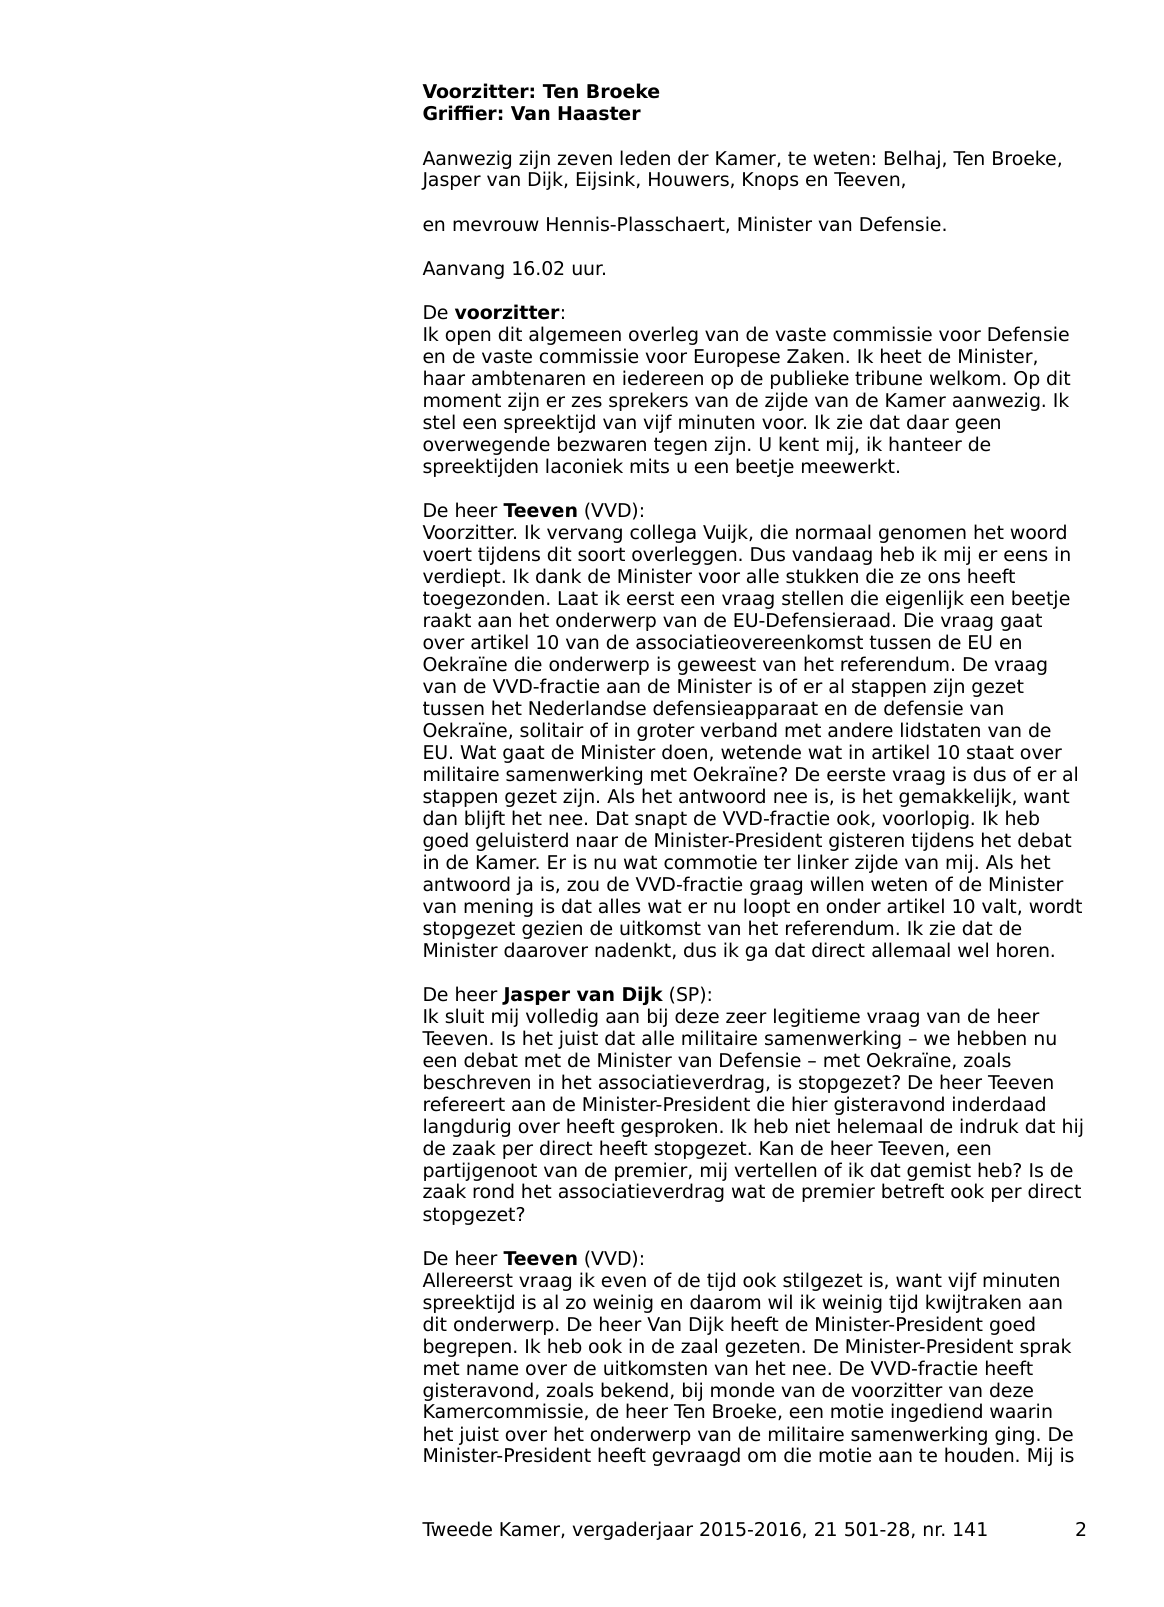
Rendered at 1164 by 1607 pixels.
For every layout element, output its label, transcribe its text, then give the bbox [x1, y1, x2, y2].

text Ik sluit mij volledig aan bij deze zeer legitieme vraag van de heer Teeven. Is het juist dat alle militaire samenwerking – we hebben nu een debat met de Minister van Defensie – met Oekraïne, zoals beschreven in het associatieverdrag, is stopgezet? De heer Teeven refereert aan de Minister-President die hier gisteravond inderdaad langdurig over heeft gesproken. Ik heb niet helemaal de indruk dat hij de zaak per direct heeft stopgezet. Kan de heer Teeven, een partijgenoot van de premier, mij vertellen of ik dat gemist heb? Is de zaak rond het associatieverdrag wat de premier betreft ook per direct stopgezet? [422, 1006, 1087, 1225]
text Ik open dit algemeen overleg van de vaste commissie voor Defensie en de vaste commissie voor Europese Zaken. Ik heet de Minister, haar ambtenaren en iedereen op de publieke tribune welkom. Op dit moment zijn er zes sprekers van de zijde van de Kamer aanwezig. Ik stel een spreektijd van vijf minuten voor. Ik zie dat daar geen overwegende bezwaren tegen zijn. U kent mij, ik hanteer de spreektijden laconiek mits u een beetje meewerkt. [422, 324, 1087, 478]
text Aanvang 16.02 uur. [422, 258, 1087, 280]
text De heer Jasper van Dijk (SP): [422, 984, 1087, 1006]
text De voorzitter: [422, 302, 1087, 324]
text Voorzitter: Ten Broeke [422, 81, 1087, 103]
text De heer Teeven (VVD): [422, 1248, 1087, 1269]
text De heer Teeven (VVD): [422, 500, 1087, 522]
text Voorzitter. Ik vervang collega Vuijk, die normaal genomen het woord voert tijdens dit soort overleggen. Dus vandaag heb ik mij er eens in verdiept. Ik dank de Minister voor alle stukken die ze ons heeft toegezonden. Laat ik eerst een vraag stellen die eigenlijk een beetje raakt aan het onderwerp van de EU-Defensieraad. Die vraag gaat over artikel 10 van de associatieovereenkomst tussen de EU en Oekraïne die onderwerp is geweest van het referendum. De vraag van de VVD-fractie aan de Minister is of er al stappen zijn gezet tussen het Nederlandse defensieapparaat en de defensie van Oekraïne, solitair of in groter verband met andere lidstaten van de EU. Wat gaat de Minister doen, wetende wat in artikel 10 staat over militaire samenwerking met Oekraïne? De eerste vraag is dus of er al stappen gezet zijn. Als het antwoord nee is, is het gemakkelijk, want dan blijft het nee. Dat snapt de VVD-fractie ook, voorlopig. Ik heb goed geluisterd naar de Minister-President gisteren tijdens het debat in de Kamer. Er is nu wat commotie ter linker zijde van mij. Als het antwoord ja is, zou de VVD-fractie graag willen weten of de Minister van mening is dat alles wat er nu loopt en onder artikel 10 valt, wordt stopgezet gezien de uitkomst van het referendum. Ik zie dat de Minister daarover nadenkt, dus ik ga dat direct allemaal wel horen. [422, 522, 1087, 961]
text Allereerst vraag ik even of de tijd ook stilgezet is, want vijf minuten spreektijd is al zo weinig en daarom wil ik weinig tijd kwijtraken aan dit onderwerp. De heer Van Dijk heeft de Minister-President goed begrepen. Ik heb ook in de zaal gezeten. De Minister-President sprak met name over de uitkomsten van het nee. De VVD-fractie heeft gisteravond, zoals bekend, bij monde van de voorzitter van deze Kamercommissie, de heer Ten Broeke, een motie ingediend waarin het juist over het onderwerp van de militaire samenwerking ging. De Minister-President heeft gevraagd om die motie aan te houden. Mij is [422, 1269, 1087, 1467]
text Aanwezig zijn zeven leden der Kamer, te weten: Belhaj, Ten Broeke, Jasper van Dijk, Eijsink, Houwers, Knops en Teeven, [422, 147, 1087, 191]
text Griffier: Van Haaster [422, 103, 1087, 125]
text en mevrouw Hennis-Plasschaert, Minister van Defensie. [422, 213, 1087, 236]
